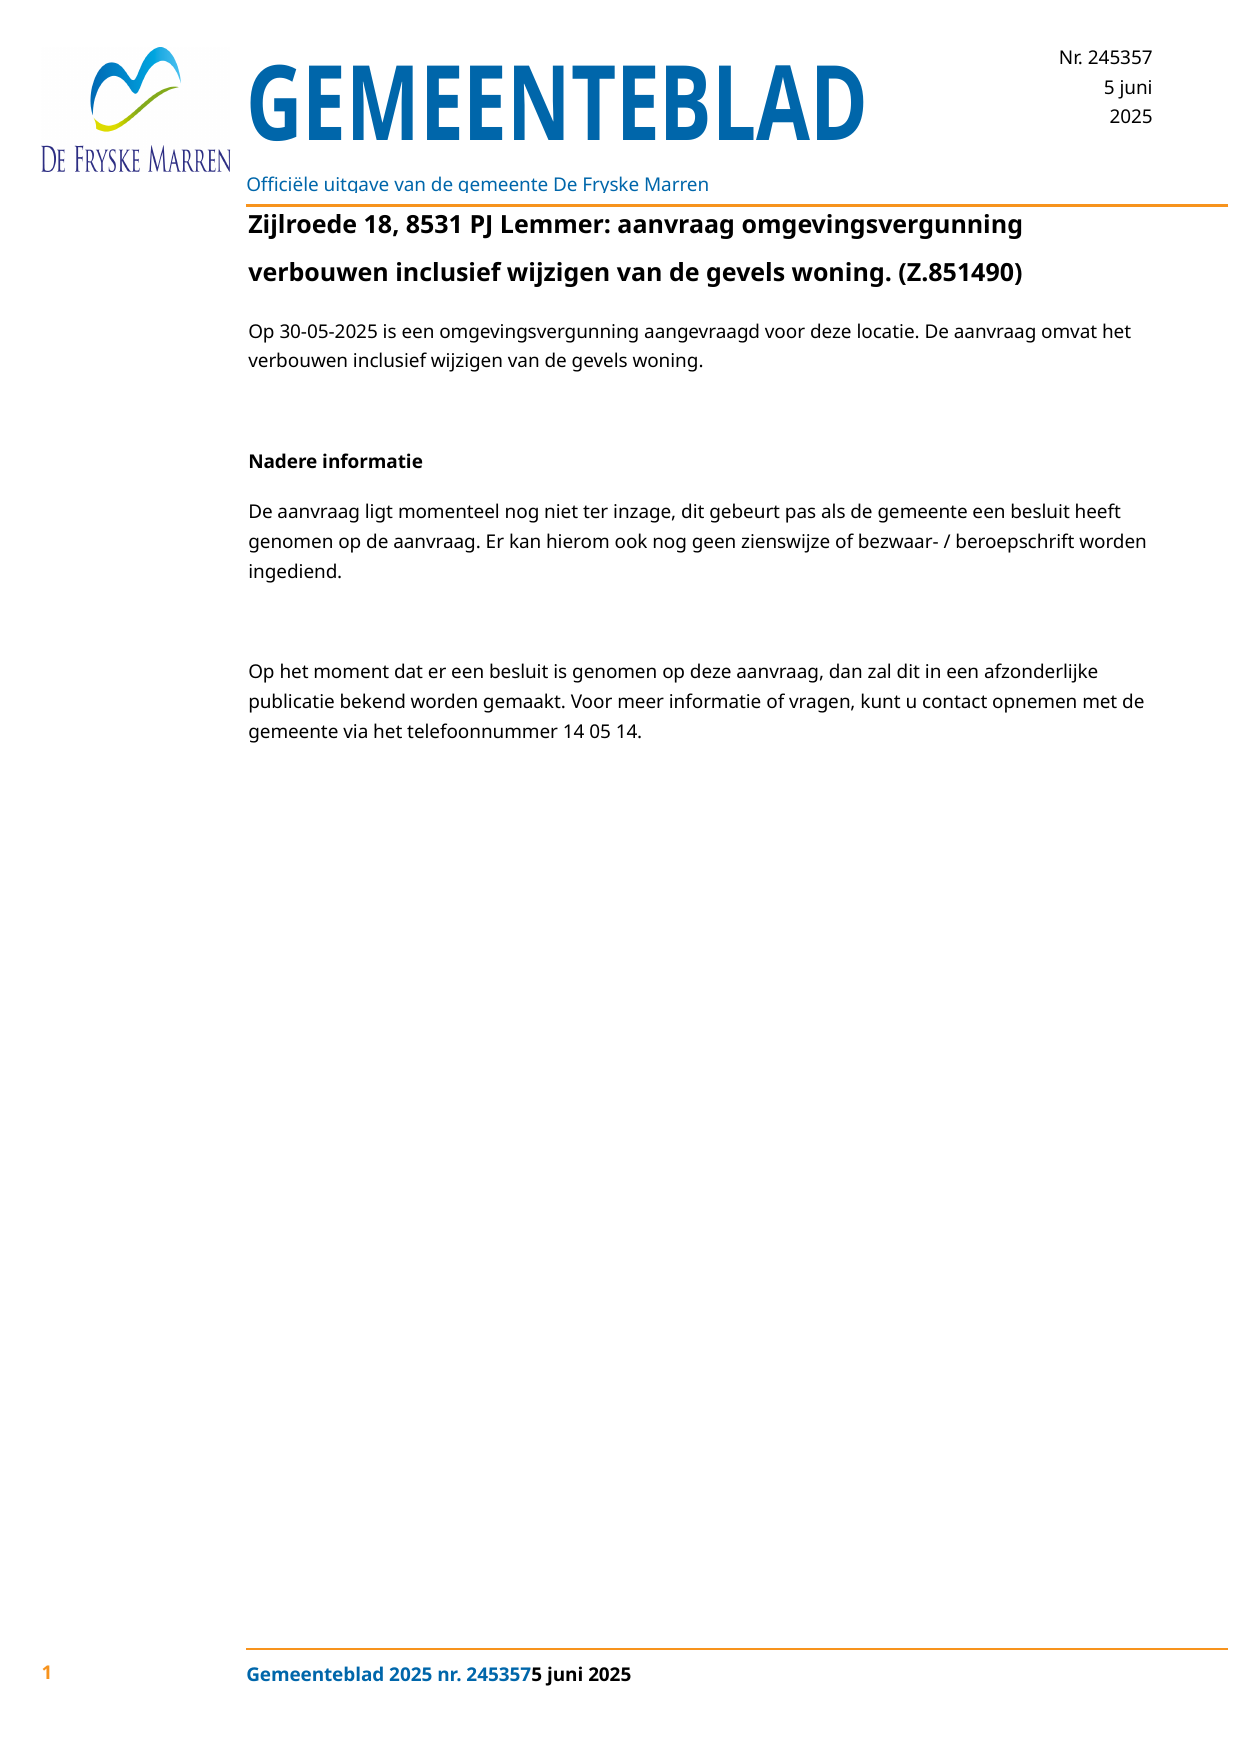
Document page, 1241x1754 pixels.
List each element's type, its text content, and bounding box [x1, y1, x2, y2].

text Op 30-05-2025 is een omgevingsvergunning aangevraagd voor deze locatie. De aanvraag omvat het verbouwen inclusief wijzigen van de gevels woning. [248, 318, 1152, 373]
picture [41, 47, 231, 172]
text Nadere informatie [248, 448, 1152, 474]
text Op het moment dat er een besluit is genomen op deze aanvraag, dan zal dit in een afzonderlijke publicatie bekend worden gemaakt. Voor meer informatie of vragen, kunt u contact opnemen met de gemeente via het telefoonnummer 14 05 14. [248, 659, 1152, 744]
text Zijlroede 18, 8531 PJ Lemmer: aanvraag omgevingsvergunning verbouwen inclusief wijzigen van de gevels woning. (Z.851490) [248, 207, 1152, 288]
text De aanvraag ligt momenteel nog niet ter inzage, dit gebeurt pas als de gemeente een besluit heeft genomen op de aanvraag. Er kan hierom ook nog geen zienswijze of bezwaar- / beroepschrift worden ingediend. [248, 499, 1152, 584]
